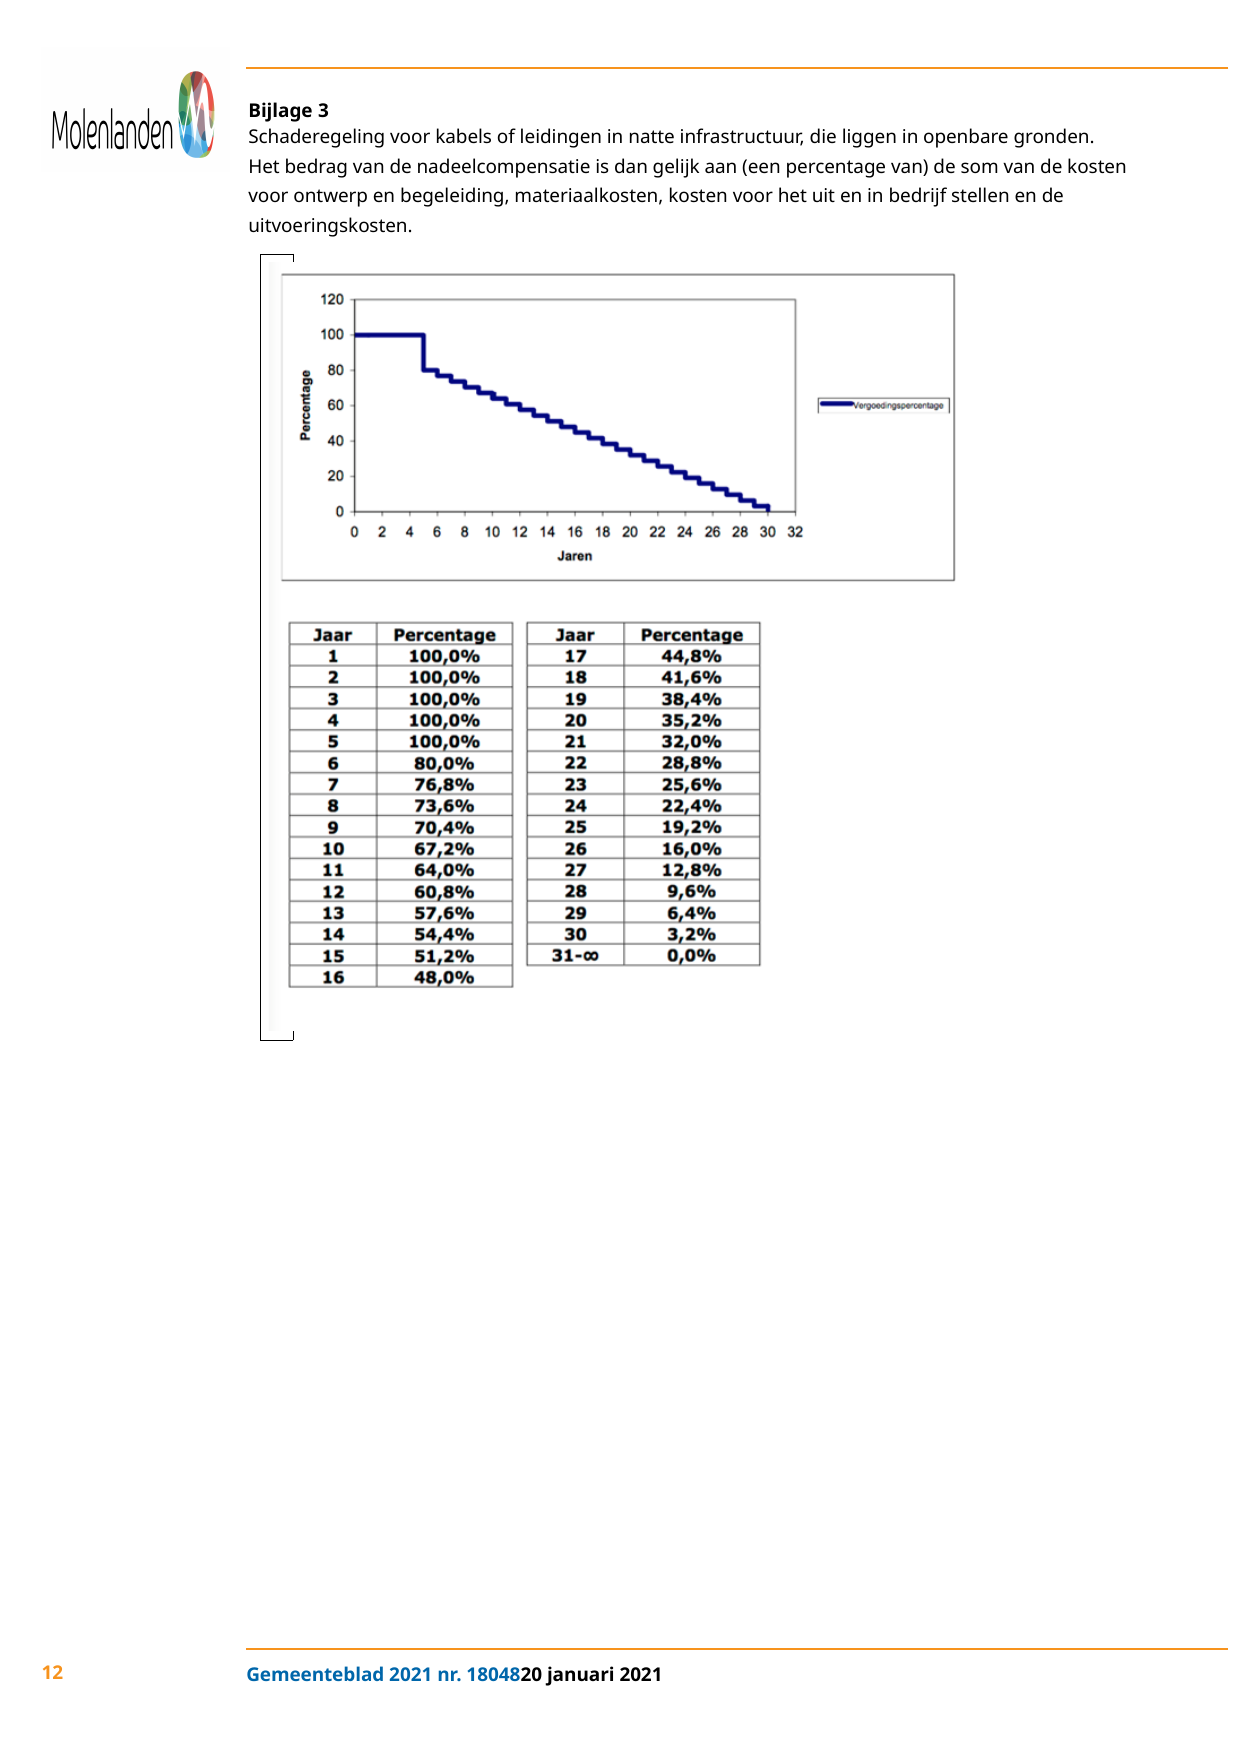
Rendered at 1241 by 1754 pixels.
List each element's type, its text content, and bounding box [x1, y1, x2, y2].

text Het bedrag van de nadeelcompensatie is dan gelijk aan (een percentage van) de som van de kosten voor ontwerp en begeleiding, materiaalkosten, kosten voor het uit en in bedrijf stellen en de uitvoeringskosten. [248, 153, 1152, 238]
text Schaderegeling voor kabels of leidingen in natte infrastructuur, die liggen in openbare gronden. [248, 123, 1152, 149]
picture [268, 262, 1173, 1031]
text Bijlage 3 [248, 95, 1152, 123]
picture [41, 47, 231, 172]
